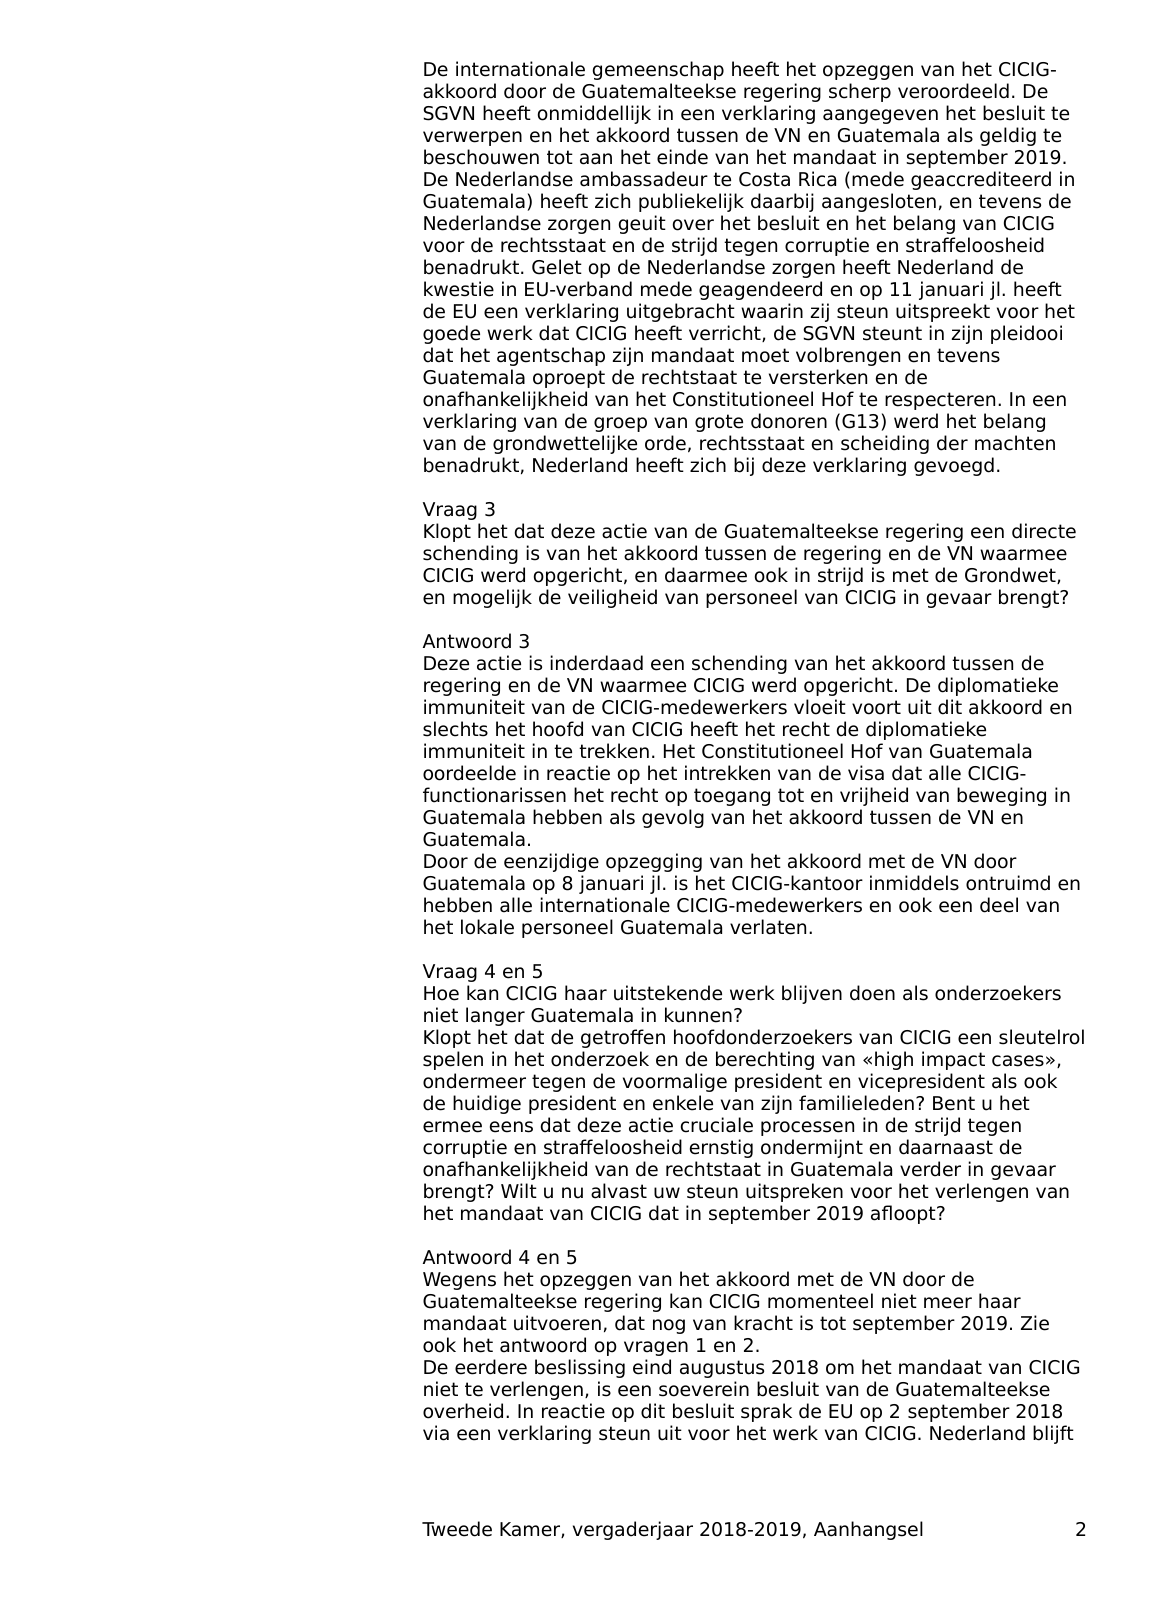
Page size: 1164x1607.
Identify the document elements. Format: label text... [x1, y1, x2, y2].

text Klopt het dat de getroffen hoofdonderzoekers van CICIG een sleutelrol spelen in het onderzoek en de berechting van «high impact cases», ondermeer tegen de voormalige president en vicepresident als ook de huidige president en enkele van zijn familieleden? Bent u het ermee eens dat deze actie cruciale processen in de strijd tegen corruptie en straffeloosheid ernstig ondermijnt en daarnaast de onafhankelijkheid van de rechtstaat in Guatemala verder in gevaar brengt? Wilt u nu alvast uw steun uitspreken voor het verlengen van het mandaat van CICIG dat in september 2019 afloopt? [422, 1027, 1087, 1224]
text Hoe kan CICIG haar uitstekende werk blijven doen als onderzoekers niet langer Guatemala in kunnen? [422, 983, 1087, 1027]
text De eerdere beslissing eind augustus 2018 om het mandaat van CICIG niet te verlengen, is een soeverein besluit van de Guatemalteekse overheid. In reactie op dit besluit sprak de EU op 2 september 2018 via een verklaring steun uit voor het werk van CICIG. Nederland blijft [422, 1357, 1087, 1444]
text Klopt het dat deze actie van de Guatemalteekse regering een directe schending is van het akkoord tussen de regering en de VN waarmee CICIG werd opgericht, en daarmee ook in strijd is met de Grondwet, en mogelijk de veiligheid van personeel van CICIG in gevaar brengt? [422, 521, 1087, 609]
text Deze actie is inderdaad een schending van het akkoord tussen de regering en de VN waarmee CICIG werd opgericht. De diplomatieke immuniteit van de CICIG-medewerkers vloeit voort uit dit akkoord en slechts het hoofd van CICIG heeft het recht de diplomatieke immuniteit in te trekken. Het Constitutioneel Hof van Guatemala oordeelde in reactie op het intrekken van de visa dat alle CICIG-functionarissen het recht op toegang tot en vrijheid van beweging in Guatemala hebben als gevolg van het akkoord tussen de VN en Guatemala. [422, 653, 1087, 851]
text Vraag 3 [422, 499, 1087, 521]
text Vraag 4 en 5 [422, 961, 1087, 983]
text Wegens het opzeggen van het akkoord met de VN door de Guatemalteekse regering kan CICIG momenteel niet meer haar mandaat uitvoeren, dat nog van kracht is tot september 2019. Zie ook het antwoord op vragen 1 en 2. [422, 1269, 1087, 1357]
text Door de eenzijdige opzegging van het akkoord met de VN door Guatemala op 8 januari jl. is het CICIG-kantoor inmiddels ontruimd en hebben alle internationale CICIG-medewerkers en ook een deel van het lokale personeel Guatemala verlaten. [422, 851, 1087, 939]
text De internationale gemeenschap heeft het opzeggen van het CICIG-akkoord door de Guatemalteekse regering scherp veroordeeld. De SGVN heeft onmiddellijk in een verklaring aangegeven het besluit te verwerpen en het akkoord tussen de VN en Guatemala als geldig te beschouwen tot aan het einde van het mandaat in september 2019. De Nederlandse ambassadeur te Costa Rica (mede geaccrediteerd in Guatemala) heeft zich publiekelijk daarbij aangesloten, en tevens de Nederlandse zorgen geuit over het besluit en het belang van CICIG voor de rechtsstaat en de strijd tegen corruptie en straffeloosheid benadrukt. Gelet op de Nederlandse zorgen heeft Nederland de kwestie in EU-verband mede geagendeerd en op 11 januari jl. heeft de EU een verklaring uitgebracht waarin zij steun uitspreekt voor het goede werk dat CICIG heeft verricht, de SGVN steunt in zijn pleidooi dat het agentschap zijn mandaat moet volbrengen en tevens Guatemala oproept de rechtstaat te versterken en de onafhankelijkheid van het Constitutioneel Hof te respecteren. In een verklaring van de groep van grote donoren (G13) werd het belang van de grondwettelijke orde, rechtsstaat en scheiding der machten benadrukt, Nederland heeft zich bij deze verklaring gevoegd. [422, 59, 1087, 477]
text Antwoord 4 en 5 [422, 1247, 1087, 1269]
text Antwoord 3 [422, 631, 1087, 653]
